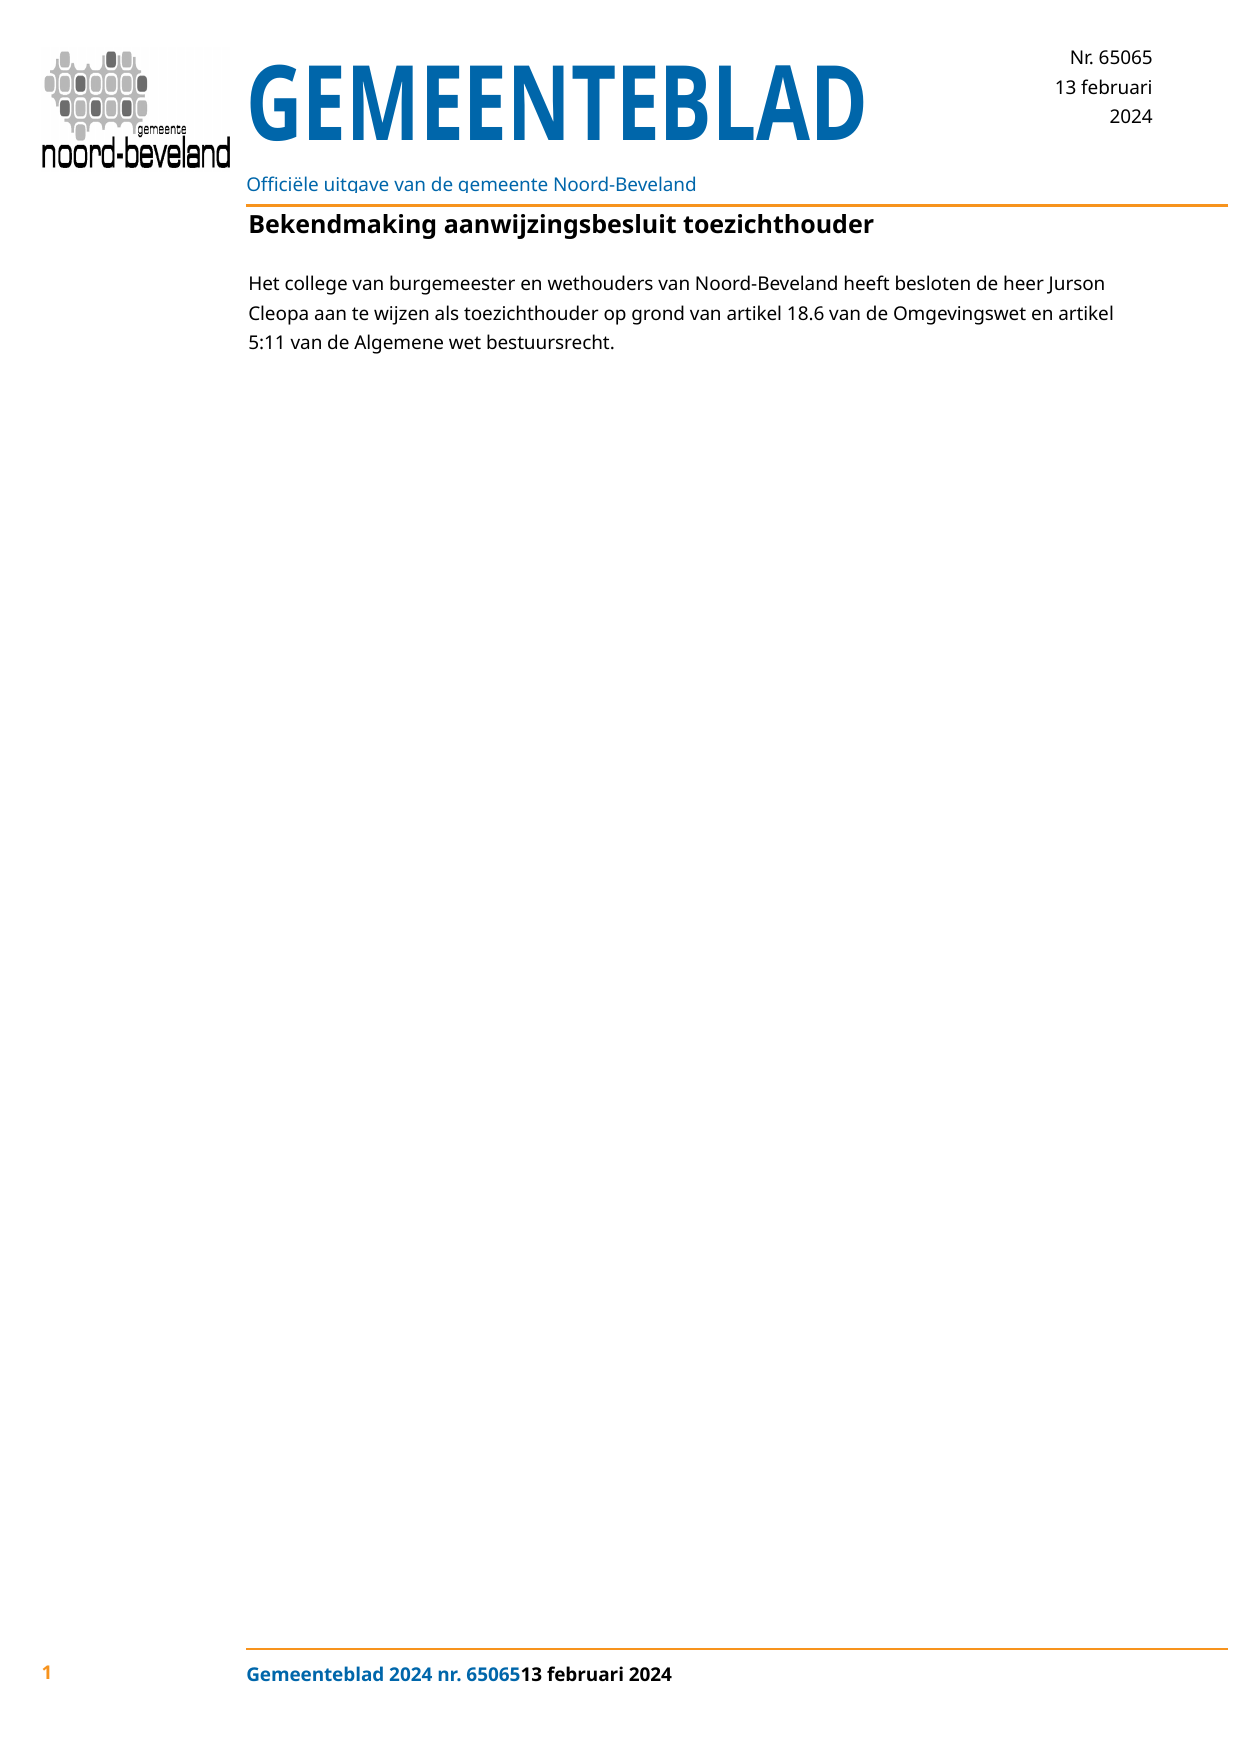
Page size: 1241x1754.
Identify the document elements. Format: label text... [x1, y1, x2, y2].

text Bekendmaking aanwijzingsbesluit toezichthouder [248, 207, 1152, 241]
text Het college van burgemeester en wethouders van Noord-Beveland heeft besloten de heer Jurson Cleopa aan te wijzen als toezichthouder op grond van artikel 18.6 van de Omgevingswet en artikel 5:11 van de Algemene wet bestuursrecht. [248, 270, 1152, 355]
picture [41, 47, 231, 172]
